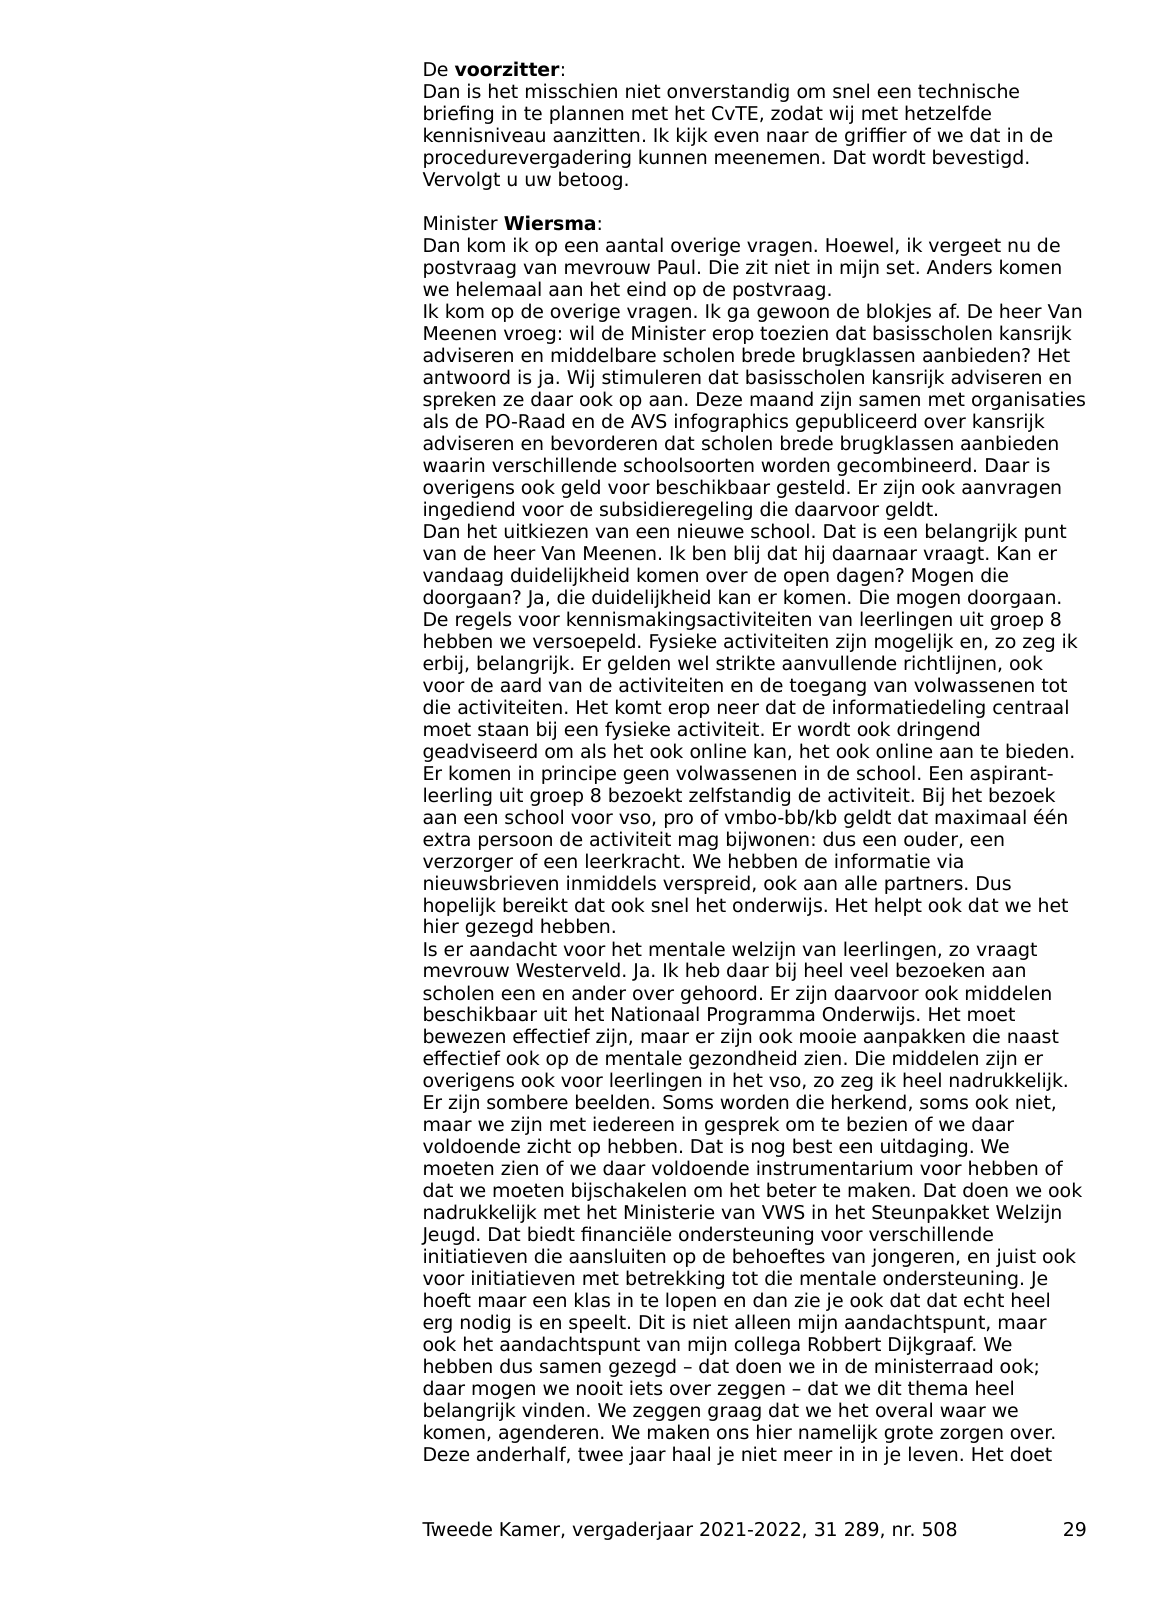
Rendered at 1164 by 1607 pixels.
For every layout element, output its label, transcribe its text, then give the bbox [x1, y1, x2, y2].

text Minister Wiersma: [422, 213, 1087, 235]
text De voorzitter: [422, 59, 1087, 81]
text Ik kom op de overige vragen. Ik ga gewoon de blokjes af. De heer Van Meenen vroeg: wil de Minister erop toezien dat basisscholen kansrijk adviseren en middelbare scholen brede brugklassen aanbieden? Het antwoord is ja. Wij stimuleren dat basisscholen kansrijk adviseren en spreken ze daar ook op aan. Deze maand zijn samen met organisaties als de PO-Raad en de AVS infographics gepubliceerd over kansrijk adviseren en bevorderen dat scholen brede brugklassen aanbieden waarin verschillende schoolsoorten worden gecombineerd. Daar is overigens ook geld voor beschikbaar gesteld. Er zijn ook aanvragen ingediend voor de subsidieregeling die daarvoor geldt. [422, 301, 1087, 521]
text Is er aandacht voor het mentale welzijn van leerlingen, zo vraagt mevrouw Westerveld. Ja. Ik heb daar bij heel veel bezoeken aan scholen een en ander over gehoord. Er zijn daarvoor ook middelen beschikbaar uit het Nationaal Programma Onderwijs. Het moet bewezen effectief zijn, maar er zijn ook mooie aanpakken die naast effectief ook op de mentale gezondheid zien. Die middelen zijn er overigens ook voor leerlingen in het vso, zo zeg ik heel nadrukkelijk. Er zijn sombere beelden. Soms worden die herkend, soms ook niet, maar we zijn met iedereen in gesprek om te bezien of we daar voldoende zicht op hebben. Dat is nog best een uitdaging. We moeten zien of we daar voldoende instrumentarium voor hebben of dat we moeten bijschakelen om het beter te maken. Dat doen we ook nadrukkelijk met het Ministerie van VWS in het Steunpakket Welzijn Jeugd. Dat biedt financiële ondersteuning voor verschillende initiatieven die aansluiten op de behoeftes van jongeren, en juist ook voor initiatieven met betrekking tot die mentale ondersteuning. Je hoeft maar een klas in te lopen en dan zie je ook dat dat echt heel erg nodig is en speelt. Dit is niet alleen mijn aandachtspunt, maar ook het aandachtspunt van mijn collega Robbert Dijkgraaf. We hebben dus samen gezegd – dat doen we in de ministerraad ook; daar mogen we nooit iets over zeggen – dat we dit thema heel belangrijk vinden. We zeggen graag dat we het overal waar we komen, agenderen. We maken ons hier namelijk grote zorgen over. Deze anderhalf, twee jaar haal je niet meer in in je leven. Het doet [422, 938, 1087, 1466]
text Vervolgt u uw betoog. [422, 169, 1087, 191]
text Dan is het misschien niet onverstandig om snel een technische briefing in te plannen met het CvTE, zodat wij met hetzelfde kennisniveau aanzitten. Ik kijk even naar de griffier of we dat in de procedurevergadering kunnen meenemen. Dat wordt bevestigd. [422, 81, 1087, 169]
text Dan het uitkiezen van een nieuwe school. Dat is een belangrijk punt van de heer Van Meenen. Ik ben blij dat hij daarnaar vraagt. Kan er vandaag duidelijkheid komen over de open dagen? Mogen die doorgaan? Ja, die duidelijkheid kan er komen. Die mogen doorgaan. De regels voor kennismakingsactiviteiten van leerlingen uit groep 8 hebben we versoepeld. Fysieke activiteiten zijn mogelijk en, zo zeg ik erbij, belangrijk. Er gelden wel strikte aanvullende richtlijnen, ook voor de aard van de activiteiten en de toegang van volwassenen tot die activiteiten. Het komt erop neer dat de informatiedeling centraal moet staan bij een fysieke activiteit. Er wordt ook dringend geadviseerd om als het ook online kan, het ook online aan te bieden. Er komen in principe geen volwassenen in de school. Een aspirant-leerling uit groep 8 bezoekt zelfstandig de activiteit. Bij het bezoek aan een school voor vso, pro of vmbo-bb/kb geldt dat maximaal één extra persoon de activiteit mag bijwonen: dus een ouder, een verzorger of een leerkracht. We hebben de informatie via nieuwsbrieven inmiddels verspreid, ook aan alle partners. Dus hopelijk bereikt dat ook snel het onderwijs. Het helpt ook dat we het hier gezegd hebben. [422, 521, 1087, 938]
text Dan kom ik op een aantal overige vragen. Hoewel, ik vergeet nu de postvraag van mevrouw Paul. Die zit niet in mijn set. Anders komen we helemaal aan het eind op de postvraag. [422, 235, 1087, 301]
